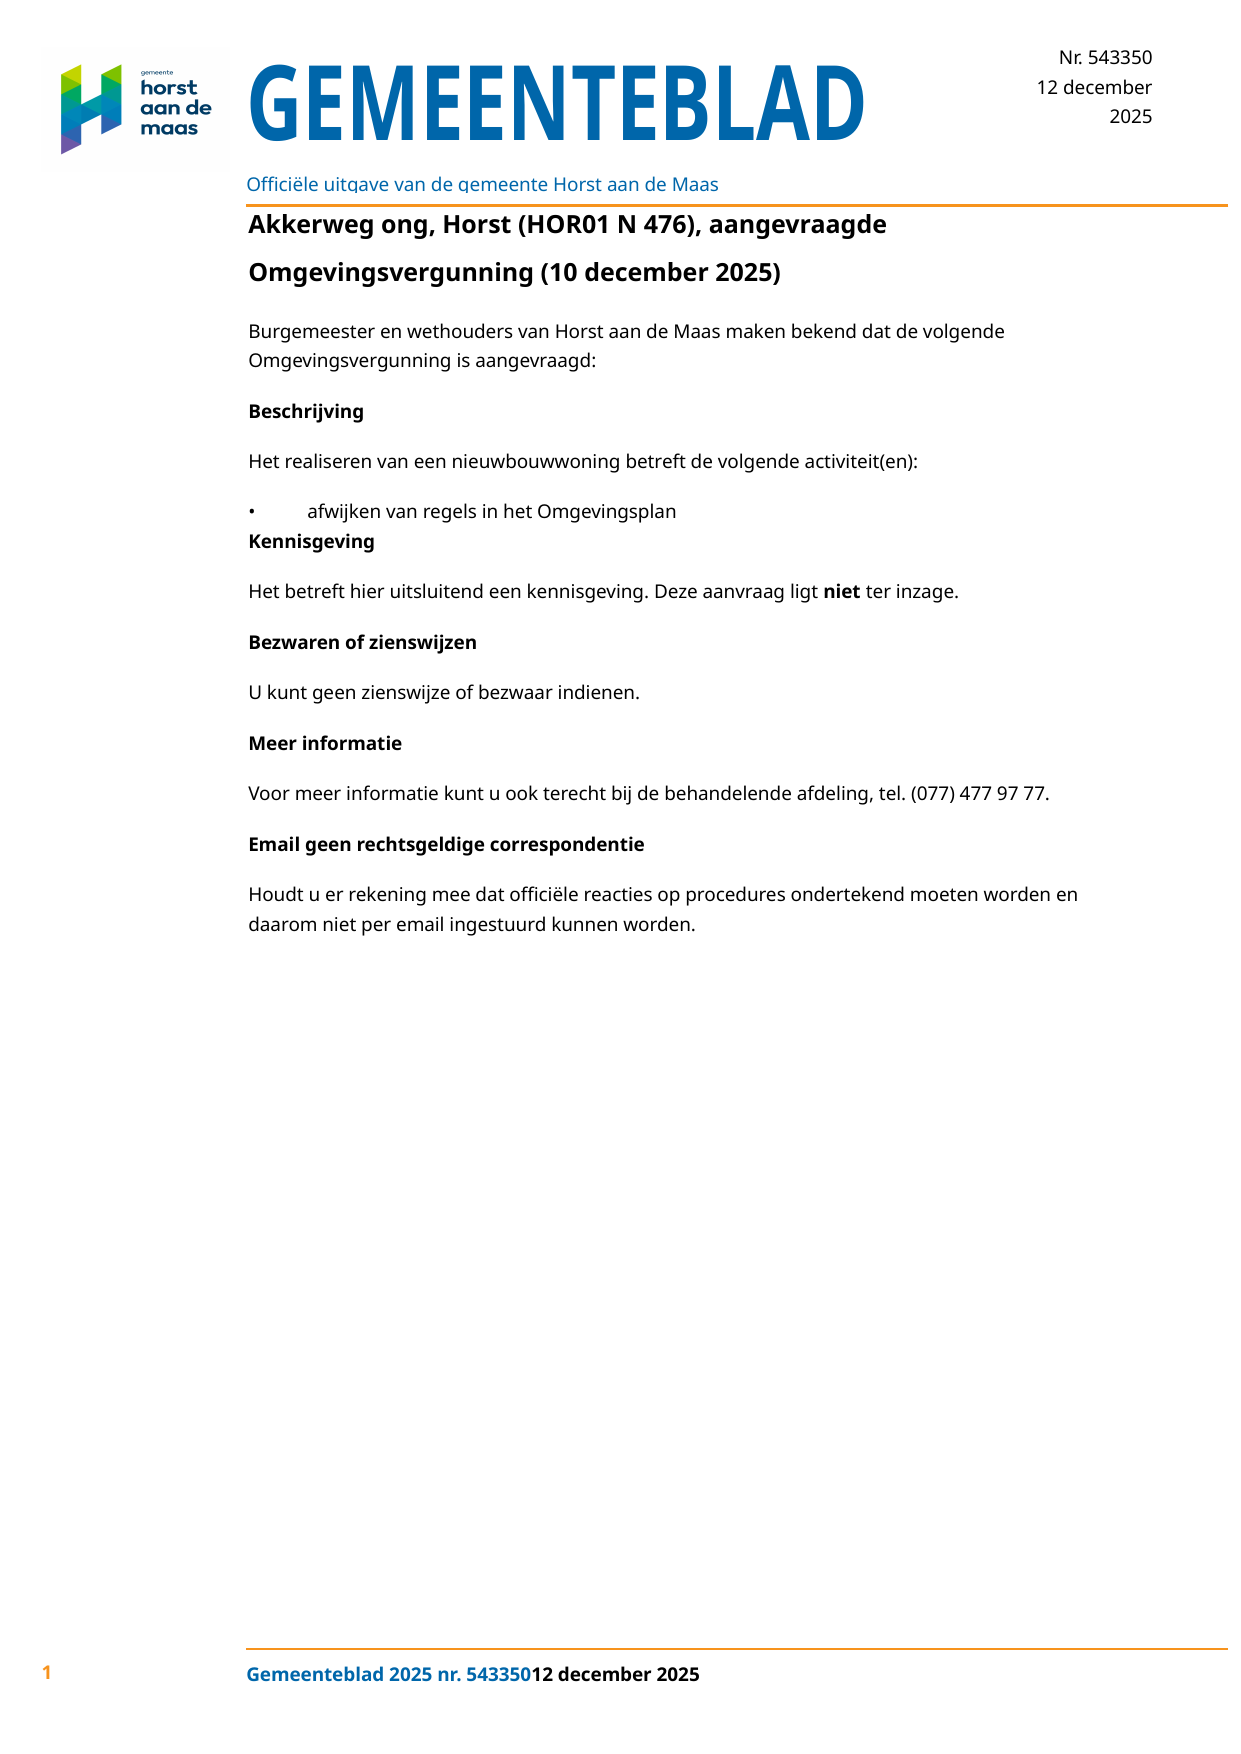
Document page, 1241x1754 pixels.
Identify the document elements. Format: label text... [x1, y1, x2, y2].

text Het betreft hier uitsluitend een kennisgeving. Deze aanvraag ligt niet ter inzage. [248, 579, 1152, 604]
text Beschrijving [248, 398, 1152, 424]
text U kunt geen zienswijze of bezwaar indienen. [248, 679, 1152, 705]
text Het realiseren van een nieuwbouwwoning betreft de volgende activiteit(en): [248, 448, 1152, 474]
text Akkerweg ong, Horst (HOR01 N 476), aangevraagde Omgevingsvergunning (10 december 2025) [248, 207, 1152, 288]
text Email geen rechtsgeldige correspondentie [248, 831, 1152, 857]
text Meer informatie [248, 730, 1152, 756]
text Burgemeester en wethouders van Horst aan de Maas maken bekend dat de volgende Omgevingsvergunning is aangevraagd: [248, 318, 1152, 373]
list afwijken van regels in het Omgevingsplan [248, 499, 1152, 524]
text Kennisgeving [248, 528, 1152, 554]
text Bezwaren of zienswijzen [248, 629, 1152, 655]
text Voor meer informatie kunt u ook terecht bij de behandelende afdeling, tel. (077) 477 97 77. [248, 780, 1152, 806]
picture [41, 47, 231, 172]
text Houdt u er rekening mee dat officiële reacties op procedures ondertekend moeten worden en daarom niet per email ingestuurd kunnen worden. [248, 881, 1152, 937]
